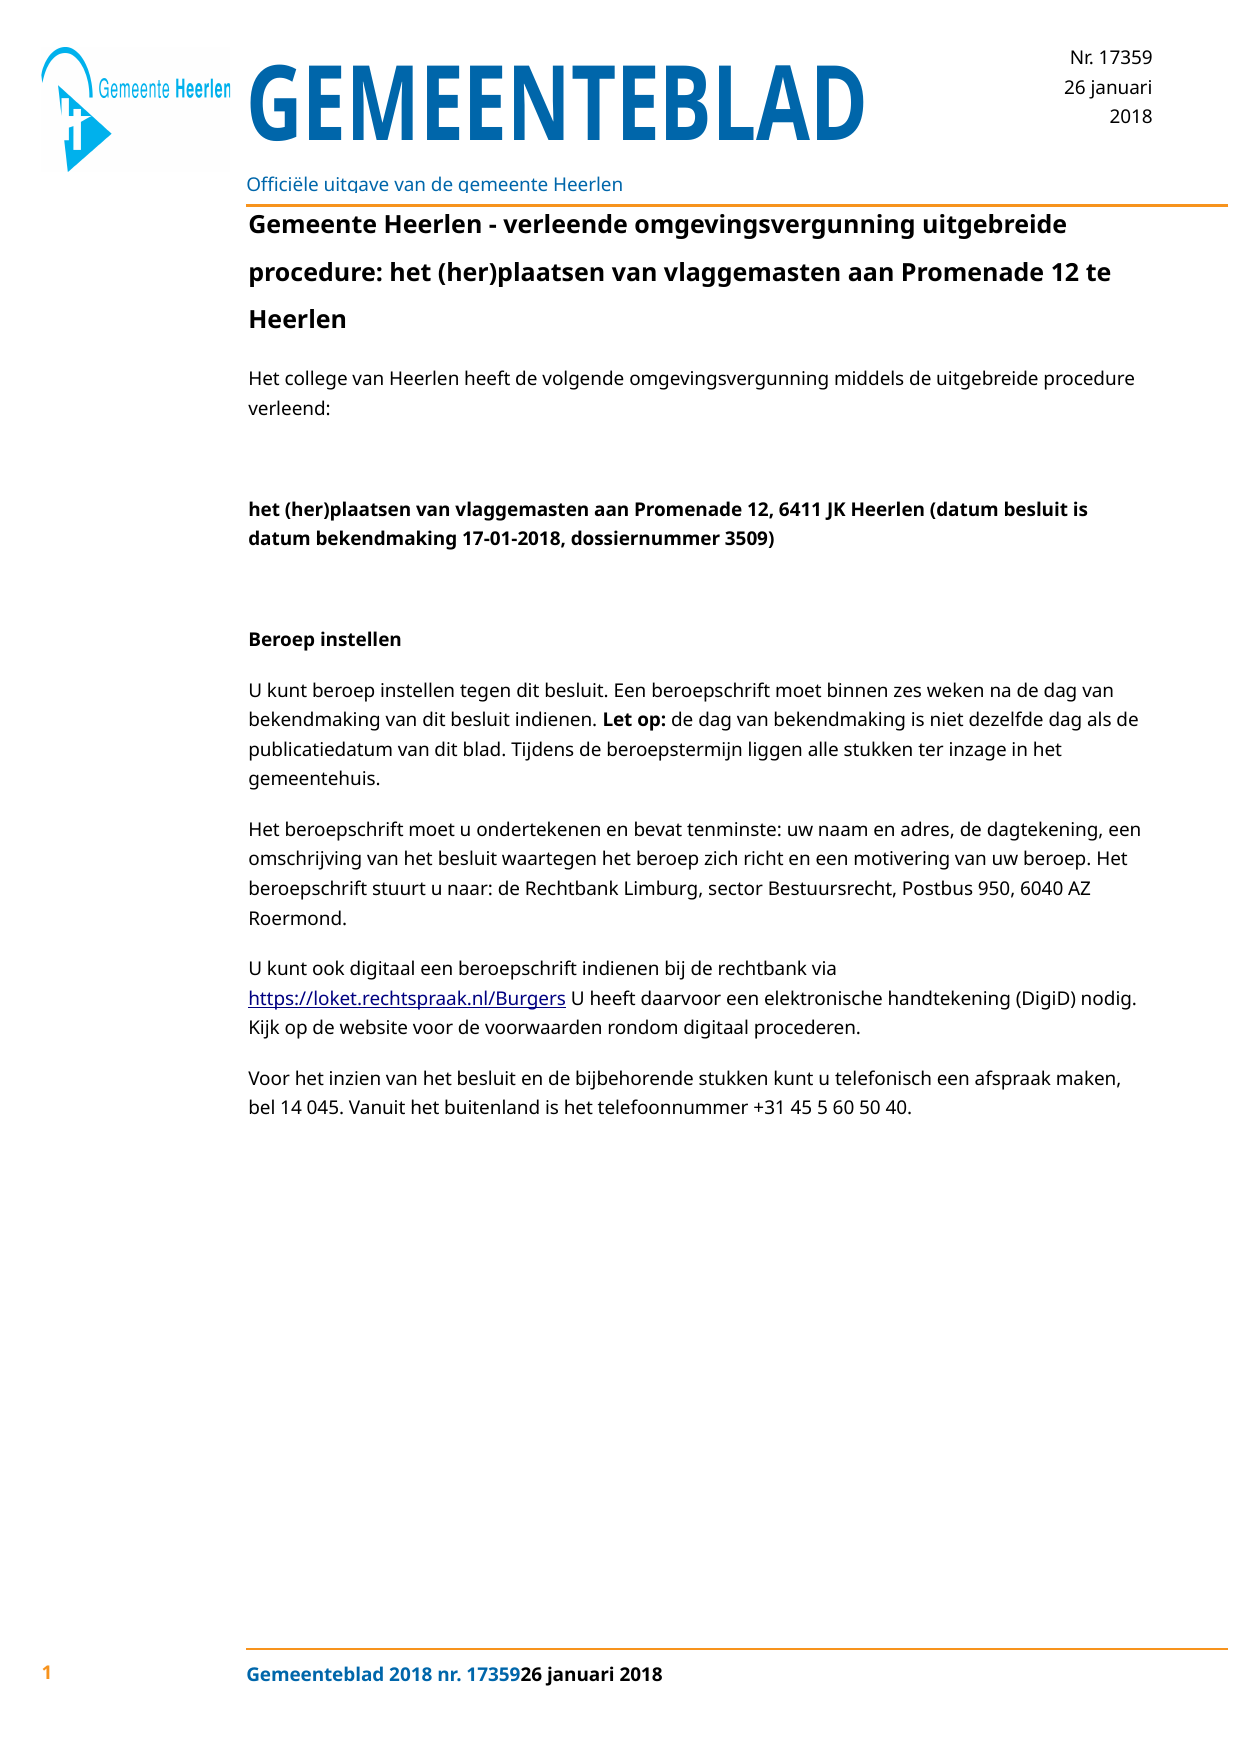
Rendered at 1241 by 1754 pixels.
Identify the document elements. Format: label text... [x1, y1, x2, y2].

text Het college van Heerlen heeft de volgende omgevingsvergunning middels de uitgebreide procedure verleend: [248, 366, 1152, 421]
picture [41, 47, 58, 70]
text Beroep instellen [248, 626, 1152, 652]
text Voor het inzien van het besluit en de bijbehorende stukken kunt u telefonisch een afspraak maken, bel 14 045. Vanuit het buitenland is het telefoonnummer +31 45 5 60 50 40. [248, 1065, 1152, 1120]
text U kunt beroep instellen tegen dit besluit. Een beroepschrift moet binnen zes weken na de dag van bekendmaking van dit besluit indienen. Let op: de dag van bekendmaking is niet dezelfde dag als de publicatiedatum van dit blad. Tijdens de beroepstermijn liggen alle stukken ter inzage in het gemeentehuis. [248, 677, 1152, 791]
text het (her)plaatsen van vlaggemasten aan Promenade 12, 6411 JK Heerlen (datum besluit is datum bekendmaking 17-01-2018, dossiernummer 3509) [248, 496, 1152, 551]
text Het beroepschrift moet u ondertekenen en bevat tenminste: uw naam en adres, de dagtekening, een omschrijving van het besluit waartegen het beroep zich richt en een motivering van uw beroep. Het beroepschrift stuurt u naar: de Rechtbank Limburg, sector Bestuursrecht, Postbus 950, 6040 AZ Roermond. [248, 816, 1152, 930]
picture [41, 47, 231, 172]
text U kunt ook digitaal een beroepschrift indienen bij de rechtbank via https://loket.rechtspraak.nl/Burgers U heeft daarvoor een elektronische handtekening (DigiD) nodig. Kijk op de website voor de voorwaarden rondom digitaal procederen. [248, 955, 1152, 1040]
text Gemeente Heerlen - verleende omgevingsvergunning uitgebreide procedure: het (her)plaatsen van vlaggemasten aan Promenade 12 te Heerlen [248, 207, 1152, 336]
